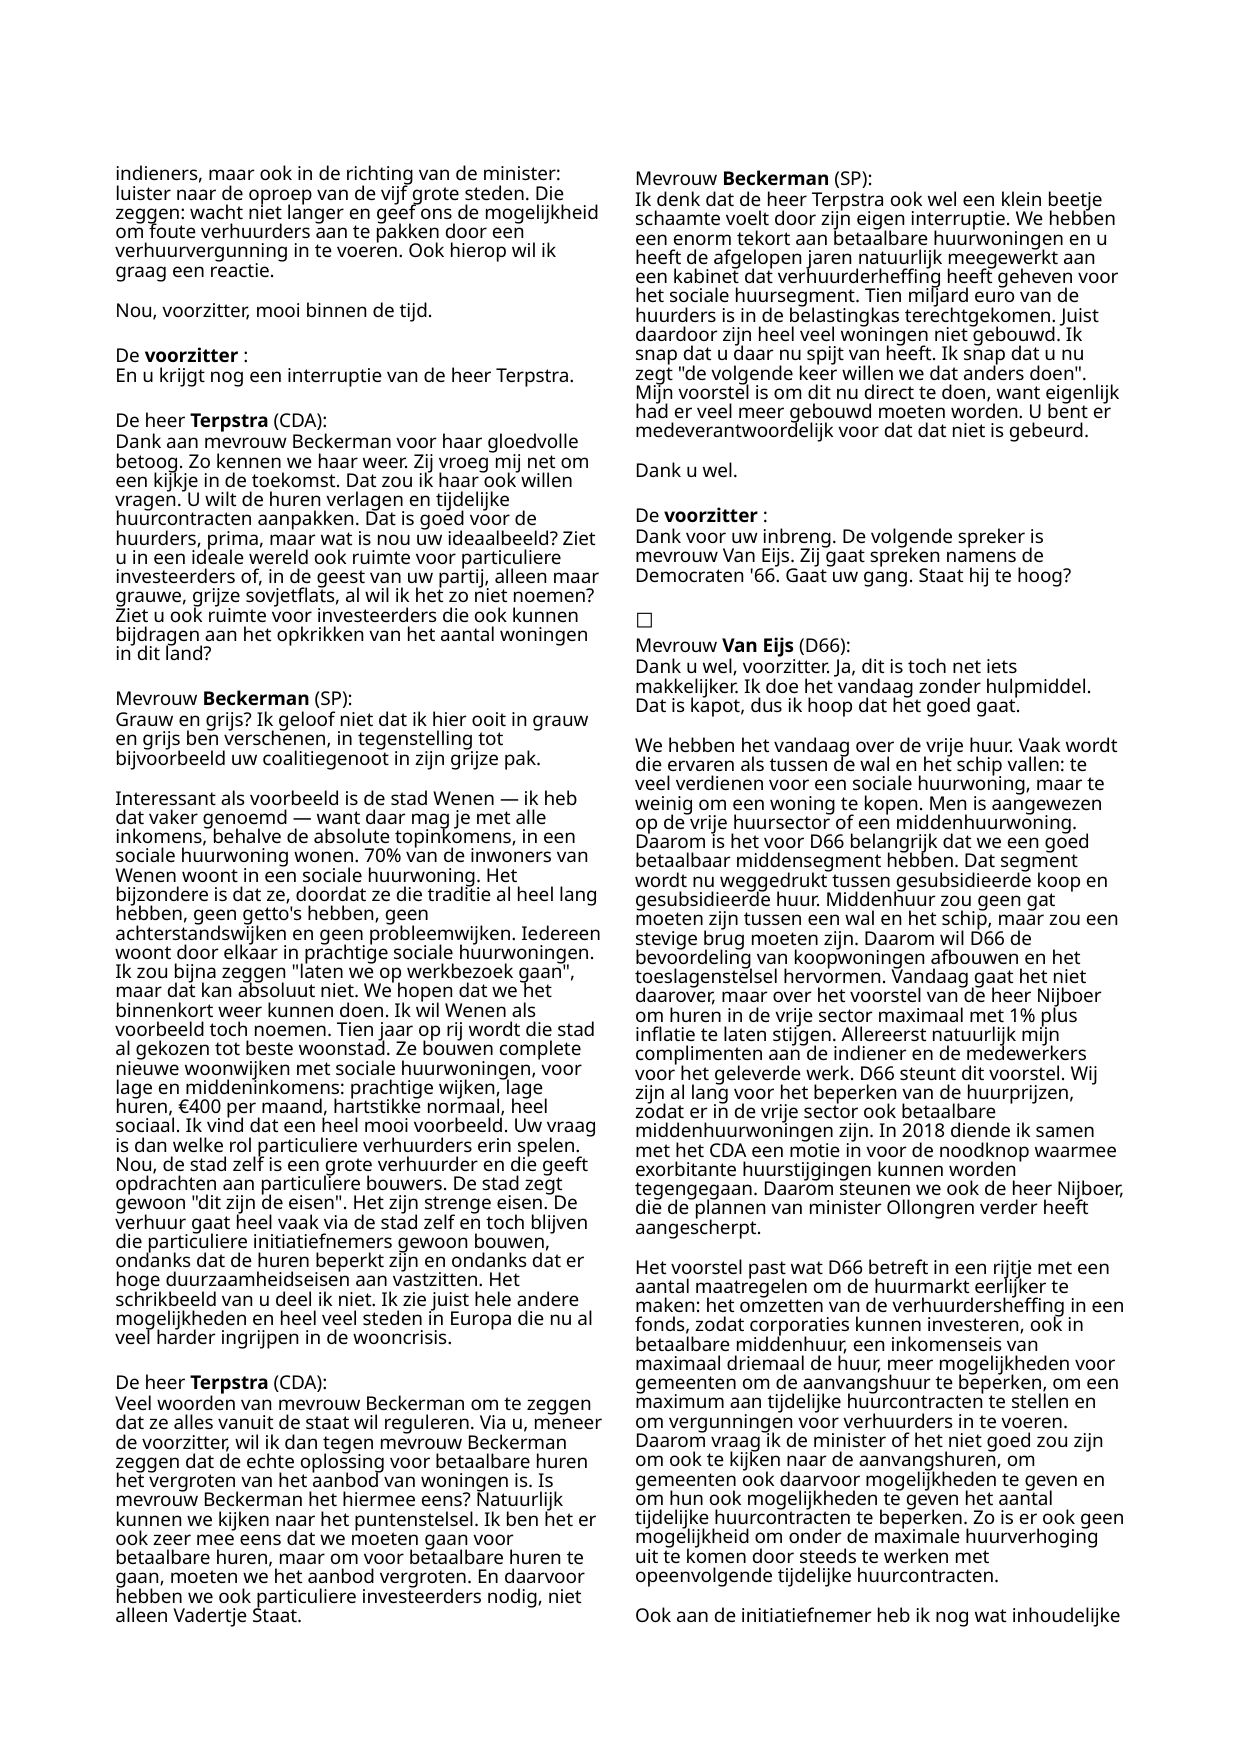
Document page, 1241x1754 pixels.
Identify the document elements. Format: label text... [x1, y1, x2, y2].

text Dank aan mevrouw Beckerman voor haar gloedvolle betoog. Zo kennen we haar weer. Zij vroeg mij net om een kijkje in de toekomst. Dat zou ik haar ook willen vragen. U wilt de huren verlagen en tijdelijke huurcontracten aanpakken. Dat is goed voor de huurders, prima, maar wat is nou uw ideaalbeeld? Ziet u in een ideale wereld ook ruimte voor particuliere investeerders of, in de geest van uw partij, alleen maar grauwe, grijze sovjetflats, al wil ik het zo niet noemen? Ziet u ook ruimte voor investeerders die ook kunnen bijdragen aan het opkrikken van het aantal woningen in dit land? [115, 433, 605, 664]
text ⬜ [635, 607, 1125, 633]
text Dank u wel. [635, 462, 1125, 482]
text Interessant als voorbeeld is de stad Wenen — ik heb dat vaker genoemd — want daar mag je met alle inkomens, behalve de absolute topinkomens, in een sociale huurwoning wonen. 70% van de inwoners van Wenen woont in een sociale huurwoning. Het bijzondere is dat ze, doordat ze die traditie al heel lang hebben, geen getto's hebben, geen achterstandswijken en geen probleemwijken. Iedereen woont door elkaar in prachtige sociale huurwoningen. Ik zou bijna zeggen "laten we op werkbezoek gaan", maar dat kan absoluut niet. We hopen dat we het binnenkort weer kunnen doen. Ik wil Wenen als voorbeeld toch noemen. Tien jaar op rij wordt die stad al gekozen tot beste woonstad. Ze bouwen complete nieuwe woonwijken met sociale huurwoningen, voor lage en middeninkomens: prachtige wijken, lage huren, €400 per maand, hartstikke normaal, heel sociaal. Ik vind dat een heel mooi voorbeeld. Uw vraag is dan welke rol particuliere verhuurders erin spelen. Nou, de stad zelf is een grote verhuurder en die geeft opdrachten aan particuliere bouwers. De stad zegt gewoon "dit zijn de eisen". Het zijn strenge eisen. De verhuur gaat heel vaak via de stad zelf en toch blijven die particuliere initiatiefnemers gewoon bouwen, ondanks dat de huren beperkt zijn en ondanks dat er hoge duurzaamheidseisen aan vastzitten. Het schrikbeeld van u deel ik niet. Ik zie juist hele andere mogelijkheden en heel veel steden in Europa die nu al veel harder ingrijpen in de wooncrisis. [115, 790, 605, 1348]
text De heer Terpstra (CDA): [115, 408, 605, 433]
text De voorzitter : [115, 342, 605, 367]
text Grauw en grijs? Ik geloof niet dat ik hier ooit in grauw en grijs ben verschenen, in tegenstelling tot bijvoorbeeld uw coalitiegenoot in zijn grijze pak. [115, 711, 605, 769]
text Mevrouw Van Eijs (D66): [635, 633, 1125, 658]
text Het voorstel past wat D66 betreft in een rijtje met een aantal maatregelen om de huurmarkt eerlijker te maken: het omzetten van de verhuurdersheffing in een fonds, zodat corporaties kunnen investeren, ook in betaalbare middenhuur, een inkomenseis van maximaal driemaal de huur, meer mogelijkheden voor gemeenten om de aanvangshuur te beperken, om een maximum aan tijdelijke huurcontracten te stellen en om vergunningen voor verhuurders in te voeren. Daarom vraag ik de minister of het niet goed zou zijn om ook te kijken naar de aanvangshuren, om gemeenten ook daarvoor mogelijkheden te geven en om hun ook mogelijkheden te geven het aantal tijdelijke huurcontracten te beperken. Zo is er ook geen mogelijkheid om onder de maximale huurverhoging uit te komen door steeds te werken met opeenvolgende tijdelijke huurcontracten. [635, 1259, 1125, 1586]
text Ook aan de initiatiefnemer heb ik nog wat inhoudelijke [635, 1607, 1125, 1626]
text Veel woorden van mevrouw Beckerman om te zeggen dat ze alles vanuit de staat wil reguleren. Via u, meneer de voorzitter, wil ik dan tegen mevrouw Beckerman zeggen dat de echte oplossing voor betaalbare huren het vergroten van het aanbod van woningen is. Is mevrouw Beckerman het hiermee eens? Natuurlijk kunnen we kijken naar het puntenstelsel. Ik ben het er ook zeer mee eens dat we moeten gaan voor betaalbare huren, maar om voor betaalbare huren te gaan, moeten we het aanbod vergroten. En daarvoor hebben we ook particuliere investeerders nodig, niet alleen Vadertje Staat. [115, 1395, 605, 1626]
text Nou, voorzitter, mooi binnen de tijd. [115, 302, 605, 321]
text De voorzitter : [635, 502, 1125, 528]
text Dank voor uw inbreng. De volgende spreker is mevrouw Van Eijs. Zij gaat spreken namens de Democraten '66. Gaat uw gang. Staat hij te hoog? [635, 528, 1125, 586]
text Mevrouw Beckerman (SP): [115, 685, 605, 711]
text indieners, maar ook in de richting van de minister: luister naar de oproep van de vijf grote steden. Die zeggen: wacht niet langer en geef ons de mogelijkheid om foute verhuurders aan te pakken door een verhuurvergunning in te voeren. Ook hierop wil ik graag een reactie. [115, 165, 605, 281]
text Ik denk dat de heer Terpstra ook wel een klein beetje schaamte voelt door zijn eigen interruptie. We hebben een enorm tekort aan betaalbare huurwoningen en u heeft de afgelopen jaren natuurlijk meegewerkt aan een kabinet dat verhuurderheffing heeft geheven voor het sociale huursegment. Tien miljard euro van de huurders is in de belastingkas terechtgekomen. Juist daardoor zijn heel veel woningen niet gebouwd. Ik snap dat u daar nu spijt van heeft. Ik snap dat u nu zegt "de volgende keer willen we dat anders doen". Mijn voorstel is om dit nu direct te doen, want eigenlijk had er veel meer gebouwd moeten worden. U bent er medeverantwoordelijk voor dat dat niet is gebeurd. [635, 191, 1125, 442]
text Dank u wel, voorzitter. Ja, dit is toch net iets makkelijker. Ik doe het vandaag zonder hulpmiddel. Dat is kapot, dus ik hoop dat het goed gaat. [635, 658, 1125, 716]
text De heer Terpstra (CDA): [115, 1369, 605, 1395]
text Mevrouw Beckerman (SP): [635, 165, 1125, 191]
text En u krijgt nog een interruptie van de heer Terpstra. [115, 367, 605, 387]
text We hebben het vandaag over de vrije huur. Vaak wordt die ervaren als tussen de wal en het schip vallen: te veel verdienen voor een sociale huurwoning, maar te weinig om een woning te kopen. Men is aangewezen op de vrije huursector of een middenhuurwoning. Daarom is het voor D66 belangrijk dat we een goed betaalbaar middensegment hebben. Dat segment wordt nu weggedrukt tussen gesubsidieerde koop en gesubsidieerde huur. Middenhuur zou geen gat moeten zijn tussen een wal en het schip, maar zou een stevige brug moeten zijn. Daarom wil D66 de bevoordeling van koopwoningen afbouwen en het toeslagenstelsel hervormen. Vandaag gaat het niet daarover, maar over het voorstel van de heer Nijboer om huren in de vrije sector maximaal met 1% plus inflatie te laten stijgen. Allereerst natuurlijk mijn complimenten aan de indiener en de medewerkers voor het geleverde werk. D66 steunt dit voorstel. Wij zijn al lang voor het beperken van de huurprijzen, zodat er in de vrije sector ook betaalbare middenhuurwoningen zijn. In 2018 diende ik samen met het CDA een motie in voor de noodknop waarmee exorbitante huurstijgingen kunnen worden tegengegaan. Daarom steunen we ook de heer Nijboer, die de plannen van minister Ollongren verder heeft aangescherpt. [635, 737, 1125, 1238]
